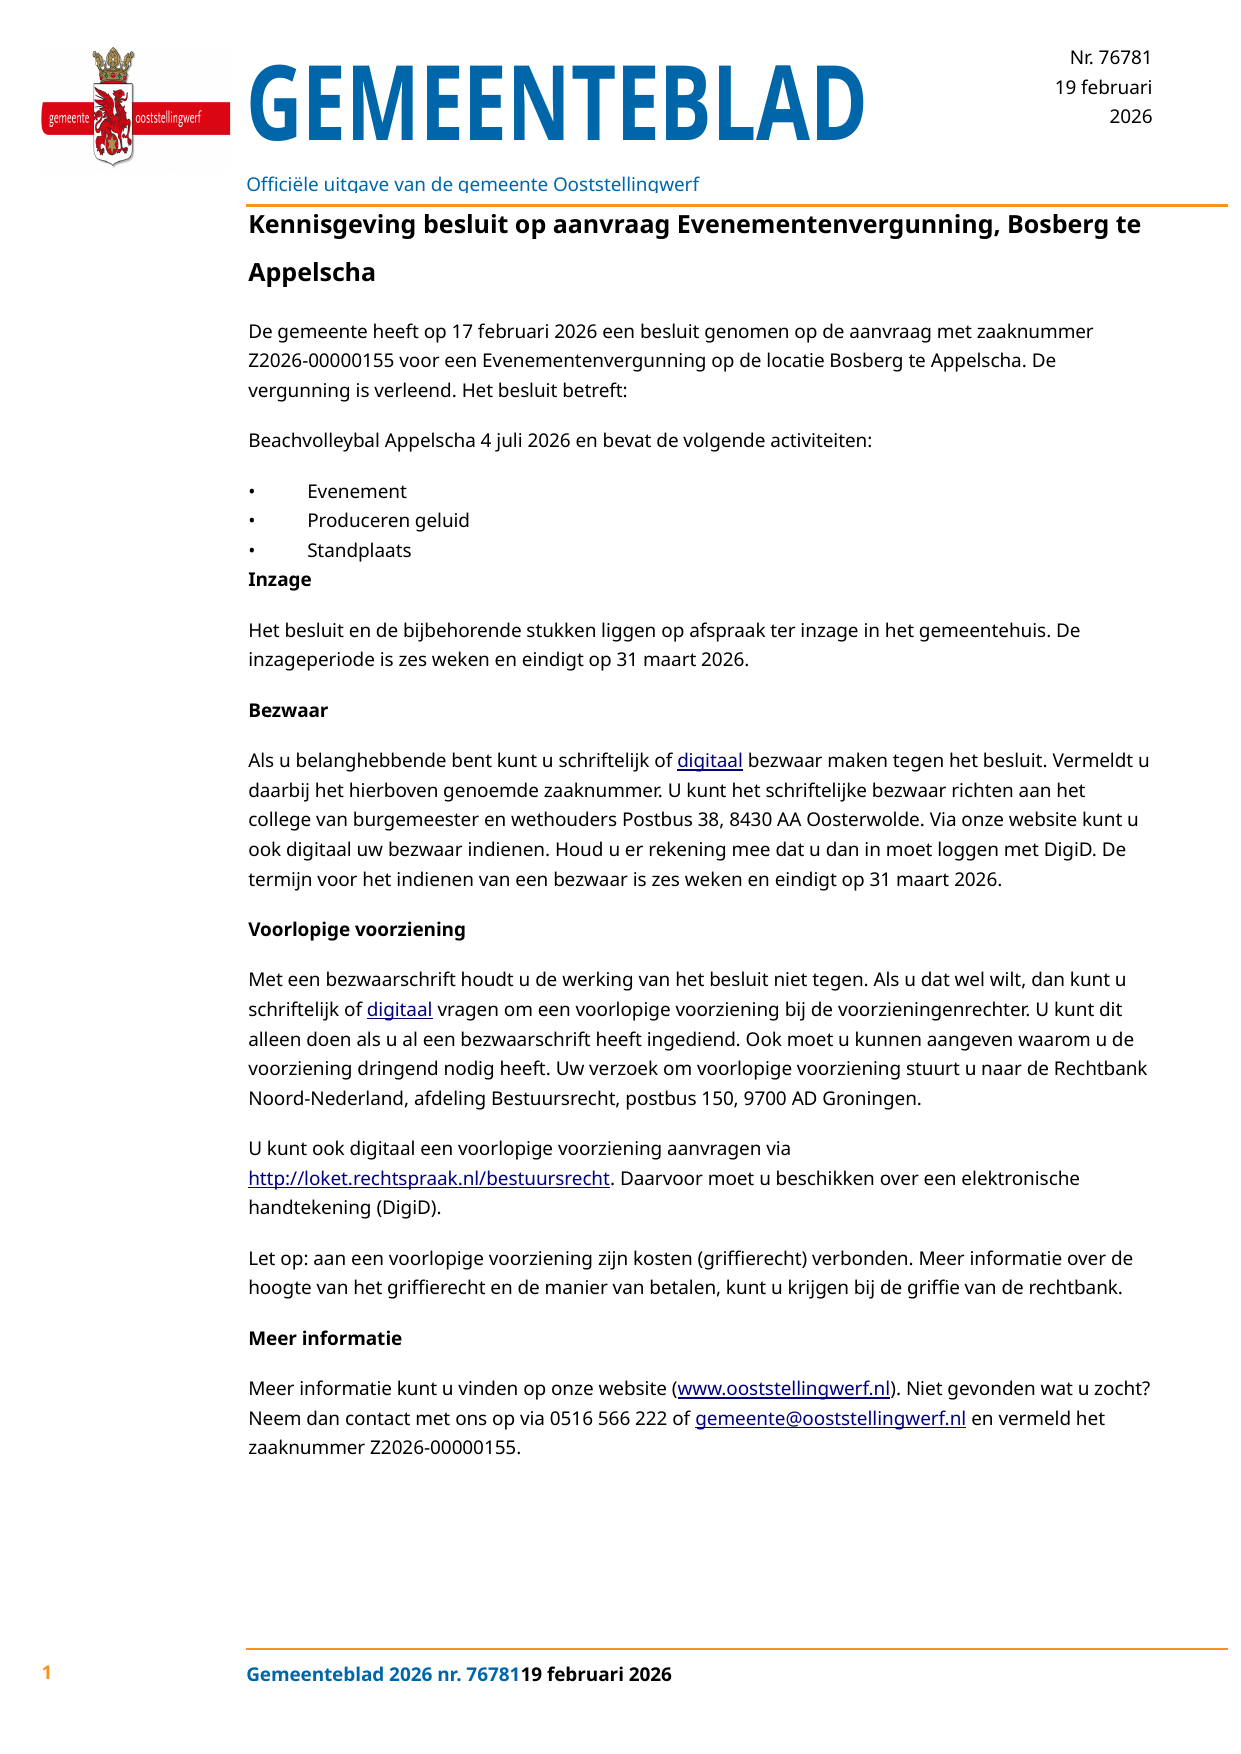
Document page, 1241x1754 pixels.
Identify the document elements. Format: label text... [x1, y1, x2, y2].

text Beachvolleybal Appelscha 4 juli 2026 en bevat de volgende activiteiten: [248, 427, 1152, 453]
list Standplaats [248, 537, 1152, 563]
text Meer informatie [248, 1325, 1152, 1351]
picture [41, 47, 231, 172]
text Als u belanghebbende bent kunt u schriftelijk of digitaal bezwaar maken tegen het besluit. Vermeldt u daarbij het hierboven genoemde zaaknummer. U kunt het schriftelijke bezwaar richten aan het college van burgemeester en wethouders Postbus 38, 8430 AA Oosterwolde. Via onze website kunt u ook digitaal uw bezwaar indienen. Houd u er rekening mee dat u dan in moet loggen met DigiD. De termijn voor het indienen van een bezwaar is zes weken en eindigt op 31 maart 2026. [248, 747, 1152, 892]
list Produceren geluid [248, 507, 1152, 533]
text De gemeente heeft op 17 februari 2026 een besluit genomen op de aanvraag met zaaknummer Z2026-00000155 voor een Evenementenvergunning op de locatie Bosberg te Appelscha. De vergunning is verleend. Het besluit betreft: [248, 318, 1152, 403]
text Het besluit en de bijbehorende stukken liggen op afspraak ter inzage in het gemeentehuis. De inzageperiode is zes weken en eindigt op 31 maart 2026. [248, 617, 1152, 672]
text Voorlopige voorziening [248, 916, 1152, 942]
text Meer informatie kunt u vinden op onze website (www.ooststellingwerf.nl). Niet gevonden wat u zocht? Neem dan contact met ons op via 0516 566 222 of gemeente@ooststellingwerf.nl en vermeld het zaaknummer Z2026-00000155. [248, 1375, 1152, 1460]
text Bezwaar [248, 697, 1152, 723]
list Evenement [248, 478, 1152, 504]
text Inzage [248, 567, 1152, 592]
text U kunt ook digitaal een voorlopige voorziening aanvragen via http://loket.rechtspraak.nl/bestuursrecht. Daarvoor moet u beschikken over een elektronische handtekening (DigiD). [248, 1135, 1152, 1220]
text Kennisgeving besluit op aanvraag Evenementenvergunning, Bosberg te Appelscha [248, 207, 1152, 288]
text Met een bezwaarschrift houdt u de werking van het besluit niet tegen. Als u dat wel wilt, dan kunt u schriftelijk of digitaal vragen om een voorlopige voorziening bij de voorzieningenrechter. U kunt dit alleen doen als u al een bezwaarschrift heeft ingediend. Ook moet u kunnen aangeven waarom u de voorziening dringend nodig heeft. Uw verzoek om voorlopige voorziening stuurt u naar de Rechtbank Noord-Nederland, afdeling Bestuursrecht, postbus 150, 9700 AD Groningen. [248, 967, 1152, 1111]
text Let op: aan een voorlopige voorziening zijn kosten (griffierecht) verbonden. Meer informatie over de hoogte van het griffierecht en de manier van betalen, kunt u krijgen bij de griffie van de rechtbank. [248, 1245, 1152, 1300]
